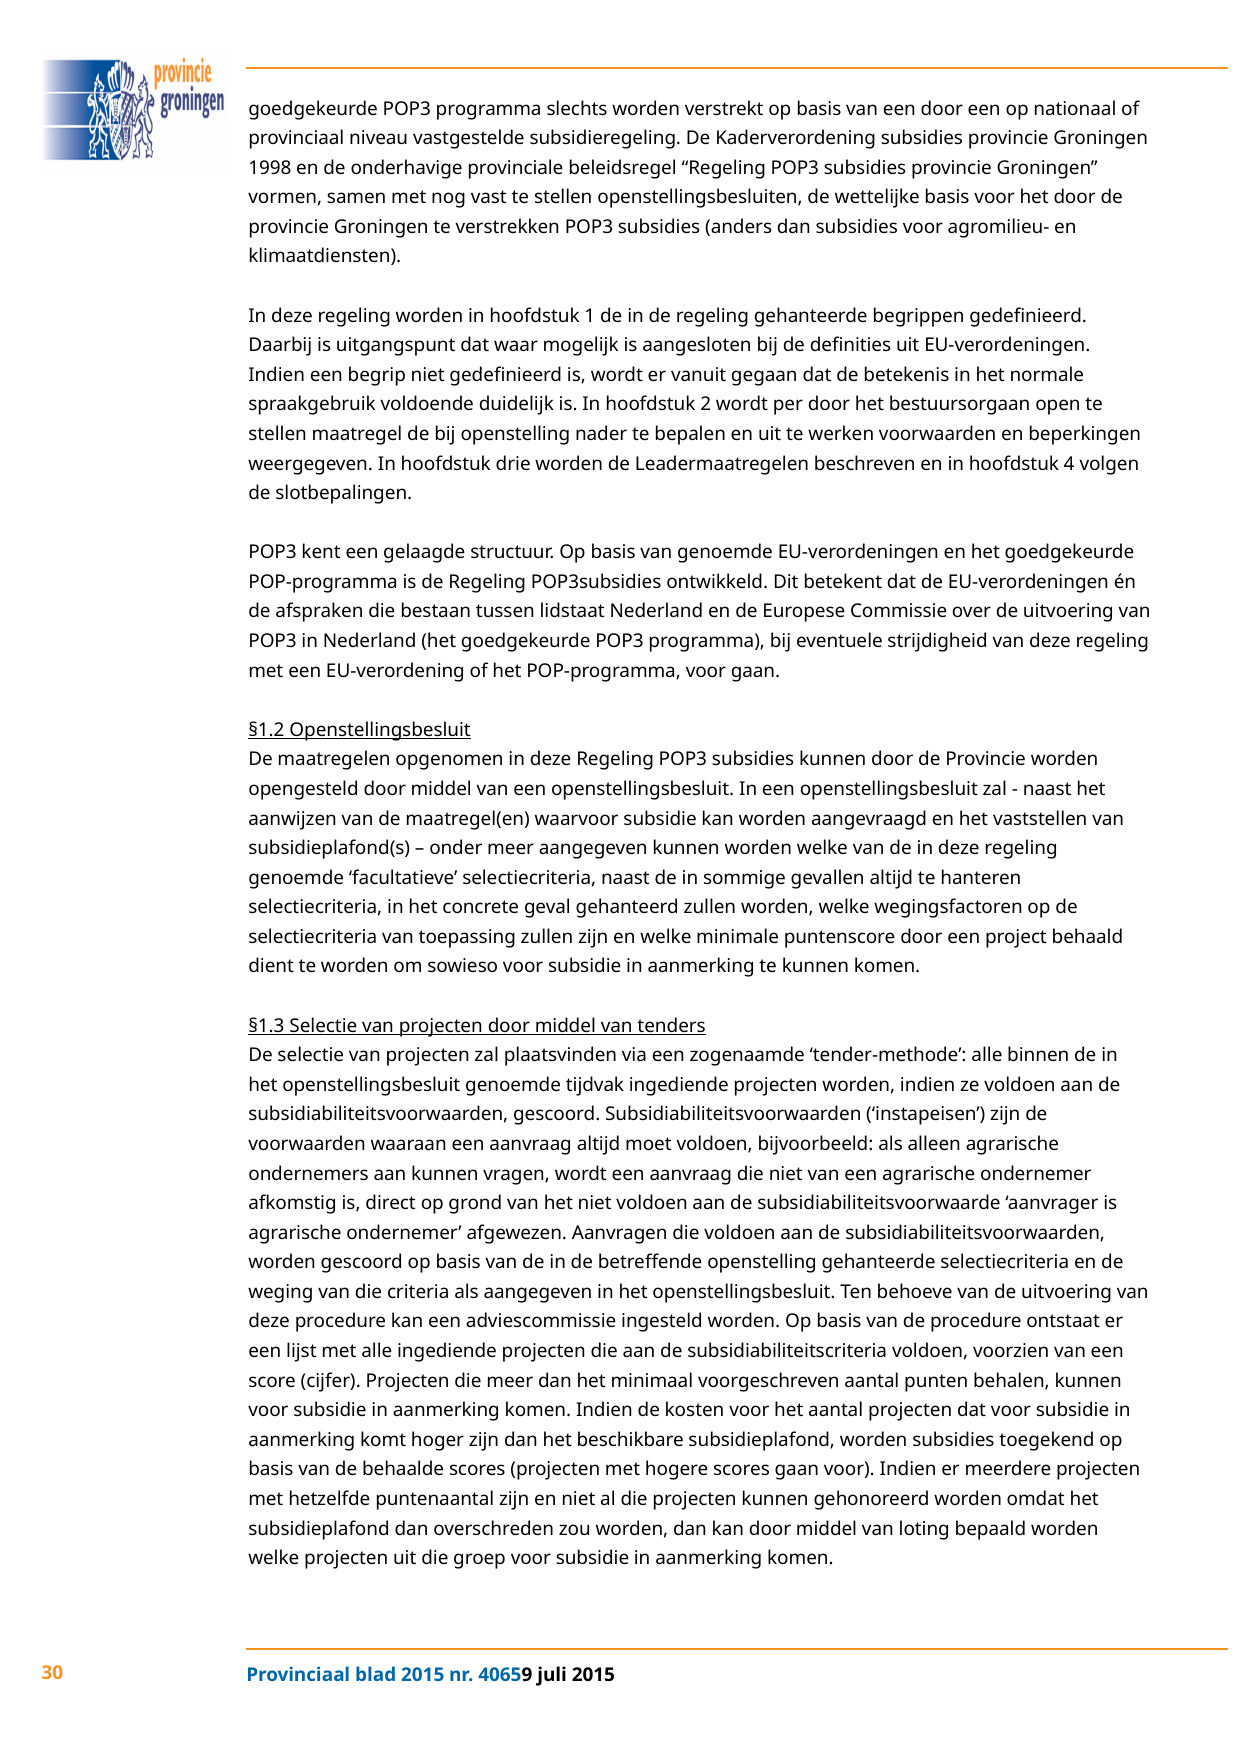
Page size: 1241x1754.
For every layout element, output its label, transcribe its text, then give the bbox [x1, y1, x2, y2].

text In deze regeling worden in hoofdstuk 1 de in de regeling gehanteerde begrippen gedefinieerd. Daarbij is uitgangspunt dat waar mogelijk is aangesloten bij de definities uit EU-verordeningen. Indien een begrip niet gedefinieerd is, wordt er vanuit gegaan dat de betekenis in het normale spraakgebruik voldoende duidelijk is. In hoofdstuk 2 wordt per door het bestuursorgaan open te stellen maatregel de bij openstelling nader te bepalen en uit te werken voorwaarden en beperkingen weergegeven. In hoofdstuk drie worden de Leadermaatregelen beschreven en in hoofdstuk 4 volgen de slotbepalingen. [248, 302, 1152, 505]
text De maatregelen opgenomen in deze Regeling POP3 subsidies kunnen door de Provincie worden opengesteld door middel van een openstellingsbesluit. In een openstellingsbesluit zal - naast het aanwijzen van de maatregel(en) waarvoor subsidie kan worden aangevraagd en het vaststellen van subsidieplafond(s) – onder meer aangegeven kunnen worden welke van de in deze regeling genoemde ‘facultatieve’ selectiecriteria, naast de in sommige gevallen altijd te hanteren selectiecriteria, in het concrete geval gehanteerd zullen worden, welke wegingsfactoren op de selectiecriteria van toepassing zullen zijn en welke minimale puntenscore door een project behaald dient te worden om sowieso voor subsidie in aanmerking te kunnen komen. [248, 746, 1152, 978]
text POP3 kent een gelaagde structuur. Op basis van genoemde EU-verordeningen en het goedgekeurde POP-programma is de Regeling POP3subsidies ontwikkeld. Dit betekent dat de EU-verordeningen én de afspraken die bestaan tussen lidstaat Nederland en de Europese Commissie over de uitvoering van POP3 in Nederland (het goedgekeurde POP3 programma), bij eventuele strijdigheid van deze regeling met een EU-verordening of het POP-programma, voor gaan. [248, 538, 1152, 683]
picture [41, 47, 231, 172]
text De selectie van projecten zal plaatsvinden via een zogenaamde ‘tender-methode’: alle binnen de in het openstellingsbesluit genoemde tijdvak ingediende projecten worden, indien ze voldoen aan de subsidiabiliteitsvoorwaarden, gescoord. Subsidiabiliteitsvoorwaarden (‘instapeisen’) zijn de voorwaarden waaraan een aanvraag altijd moet voldoen, bijvoorbeeld: als alleen agrarische ondernemers aan kunnen vragen, wordt een aanvraag die niet van een agrarische ondernemer afkomstig is, direct op grond van het niet voldoen aan de subsidiabiliteitsvoorwaarde ‘aanvrager is agrarische ondernemer’ afgewezen. Aanvragen die voldoen aan de subsidiabiliteitsvoorwaarden, worden gescoord op basis van de in de betreffende openstelling gehanteerde selectiecriteria en de weging van die criteria als aangegeven in het openstellingsbesluit. Ten behoeve van de uitvoering van deze procedure kan een adviescommissie ingesteld worden. Op basis van de procedure ontstaat er een lijst met alle ingediende projecten die aan de subsidiabiliteitscriteria voldoen, voorzien van een score (cijfer). Projecten die meer dan het minimaal voorgeschreven aantal punten behalen, kunnen voor subsidie in aanmerking komen. Indien de kosten voor het aantal projecten dat voor subsidie in aanmerking komt hoger zijn dan het beschikbare subsidieplafond, worden subsidies toegekend op basis van de behaalde scores (projecten met hogere scores gaan voor). Indien er meerdere projecten met hetzelfde puntenaantal zijn en niet al die projecten kunnen gehonoreerd worden omdat het subsidieplafond dan overschreden zou worden, dan kan door middel van loting bepaald worden welke projecten uit die groep voor subsidie in aanmerking komen. [248, 1041, 1152, 1570]
text §1.3 Selectie van projecten door middel van tenders [248, 1012, 1152, 1038]
text goedgekeurde POP3 programma slechts worden verstrekt op basis van een door een op nationaal of provinciaal niveau vastgestelde subsidieregeling. De Kaderverordening subsidies provincie Groningen 1998 en de onderhavige provinciale beleidsregel “Regeling POP3 subsidies provincie Groningen” vormen, samen met nog vast te stellen openstellingsbesluiten, de wettelijke basis voor het door de provincie Groningen te verstrekken POP3 subsidies (anders dan subsidies voor agromilieu- en klimaatdiensten). [248, 95, 1152, 268]
text §1.2 Openstellingsbesluit [248, 716, 1152, 742]
